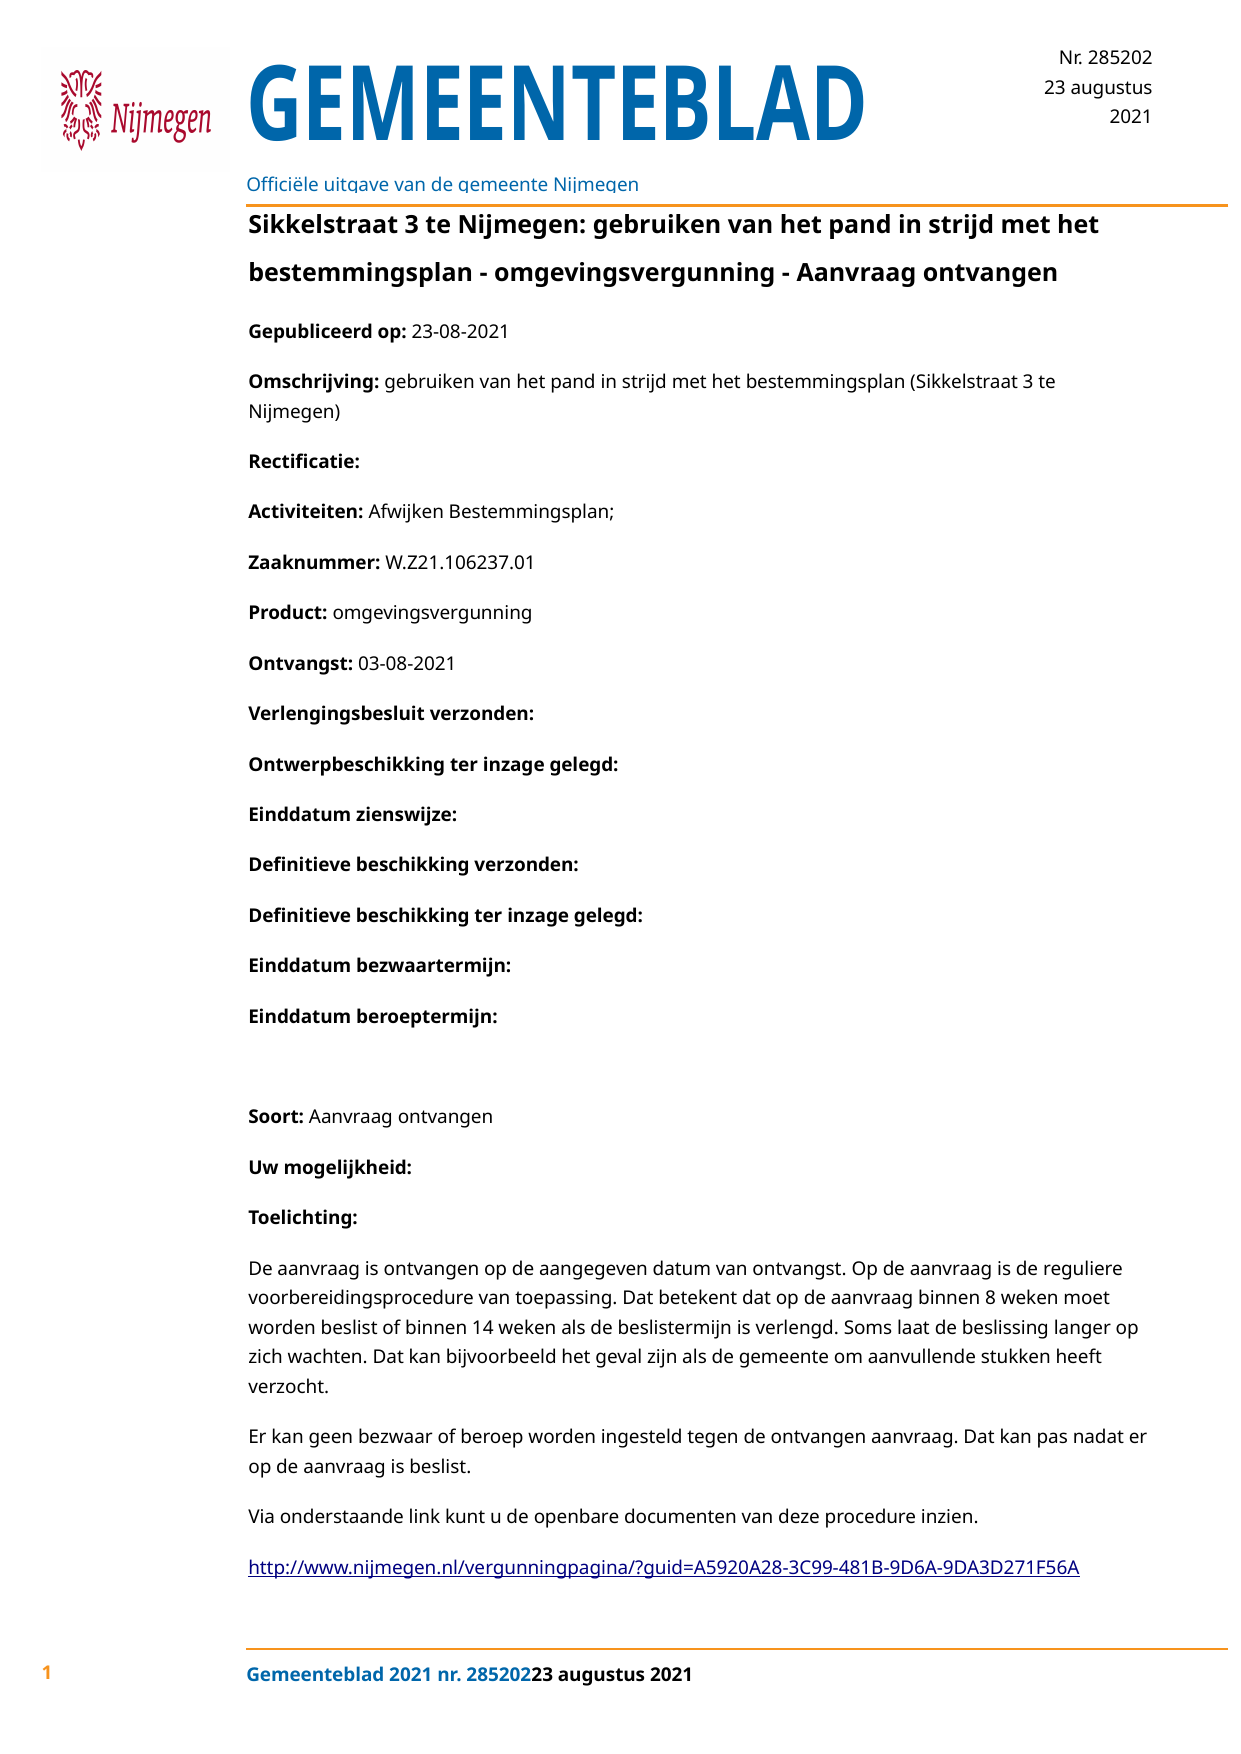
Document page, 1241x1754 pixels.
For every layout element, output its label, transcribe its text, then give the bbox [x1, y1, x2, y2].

text http://www.nijmegen.nl/vergunningpagina/?guid=A5920A28-3C99-481B-9D6A-9DA3D271F56A [248, 1554, 1152, 1580]
text Einddatum beroeptermijn: [248, 1003, 1152, 1029]
text Zaaknummer: W.Z21.106237.01 [248, 549, 1152, 575]
text Gepubliceerd op: 23-08-2021 [248, 318, 1152, 344]
text Activiteiten: Afwijken Bestemmingsplan; [248, 499, 1152, 524]
text Sikkelstraat 3 te Nijmegen: gebruiken van het pand in strijd met het bestemmingsplan - omgevingsvergunning - Aanvraag ontvangen [248, 207, 1152, 288]
text Einddatum zienswijze: [248, 801, 1152, 827]
text Omschrijving: gebruiken van het pand in strijd met het bestemmingsplan (Sikkelstraat 3 te Nijmegen) [248, 368, 1152, 424]
text Ontwerpbeschikking ter inzage gelegd: [248, 751, 1152, 777]
text Definitieve beschikking verzonden: [248, 852, 1152, 877]
text Ontvangst: 03-08-2021 [248, 650, 1152, 676]
picture [41, 47, 231, 172]
text Er kan geen bezwaar of beroep worden ingesteld tegen de ontvangen aanvraag. Dat kan pas nadat er op de aanvraag is beslist. [248, 1424, 1152, 1479]
text Uw mogelijkheid: [248, 1154, 1152, 1180]
text Toelichting: [248, 1204, 1152, 1230]
text Product: omgevingsvergunning [248, 599, 1152, 625]
text Soort: Aanvraag ontvangen [248, 1104, 1152, 1129]
text Definitieve beschikking ter inzage gelegd: [248, 902, 1152, 928]
text Via onderstaande link kunt u de openbare documenten van deze procedure inzien. [248, 1504, 1152, 1529]
text Verlengingsbesluit verzonden: [248, 700, 1152, 726]
text Rectificatie: [248, 448, 1152, 474]
text De aanvraag is ontvangen op de aangegeven datum van ontvangst. Op de aanvraag is de reguliere voorbereidingsprocedure van toepassing. Dat betekent dat op de aanvraag binnen 8 weken moet worden beslist of binnen 14 weken als de beslistermijn is verlengd. Soms laat de beslissing langer op zich wachten. Dat kan bijvoorbeeld het geval zijn als de gemeente om aanvullende stukken heeft verzocht. [248, 1255, 1152, 1399]
text Einddatum bezwaartermijn: [248, 952, 1152, 978]
